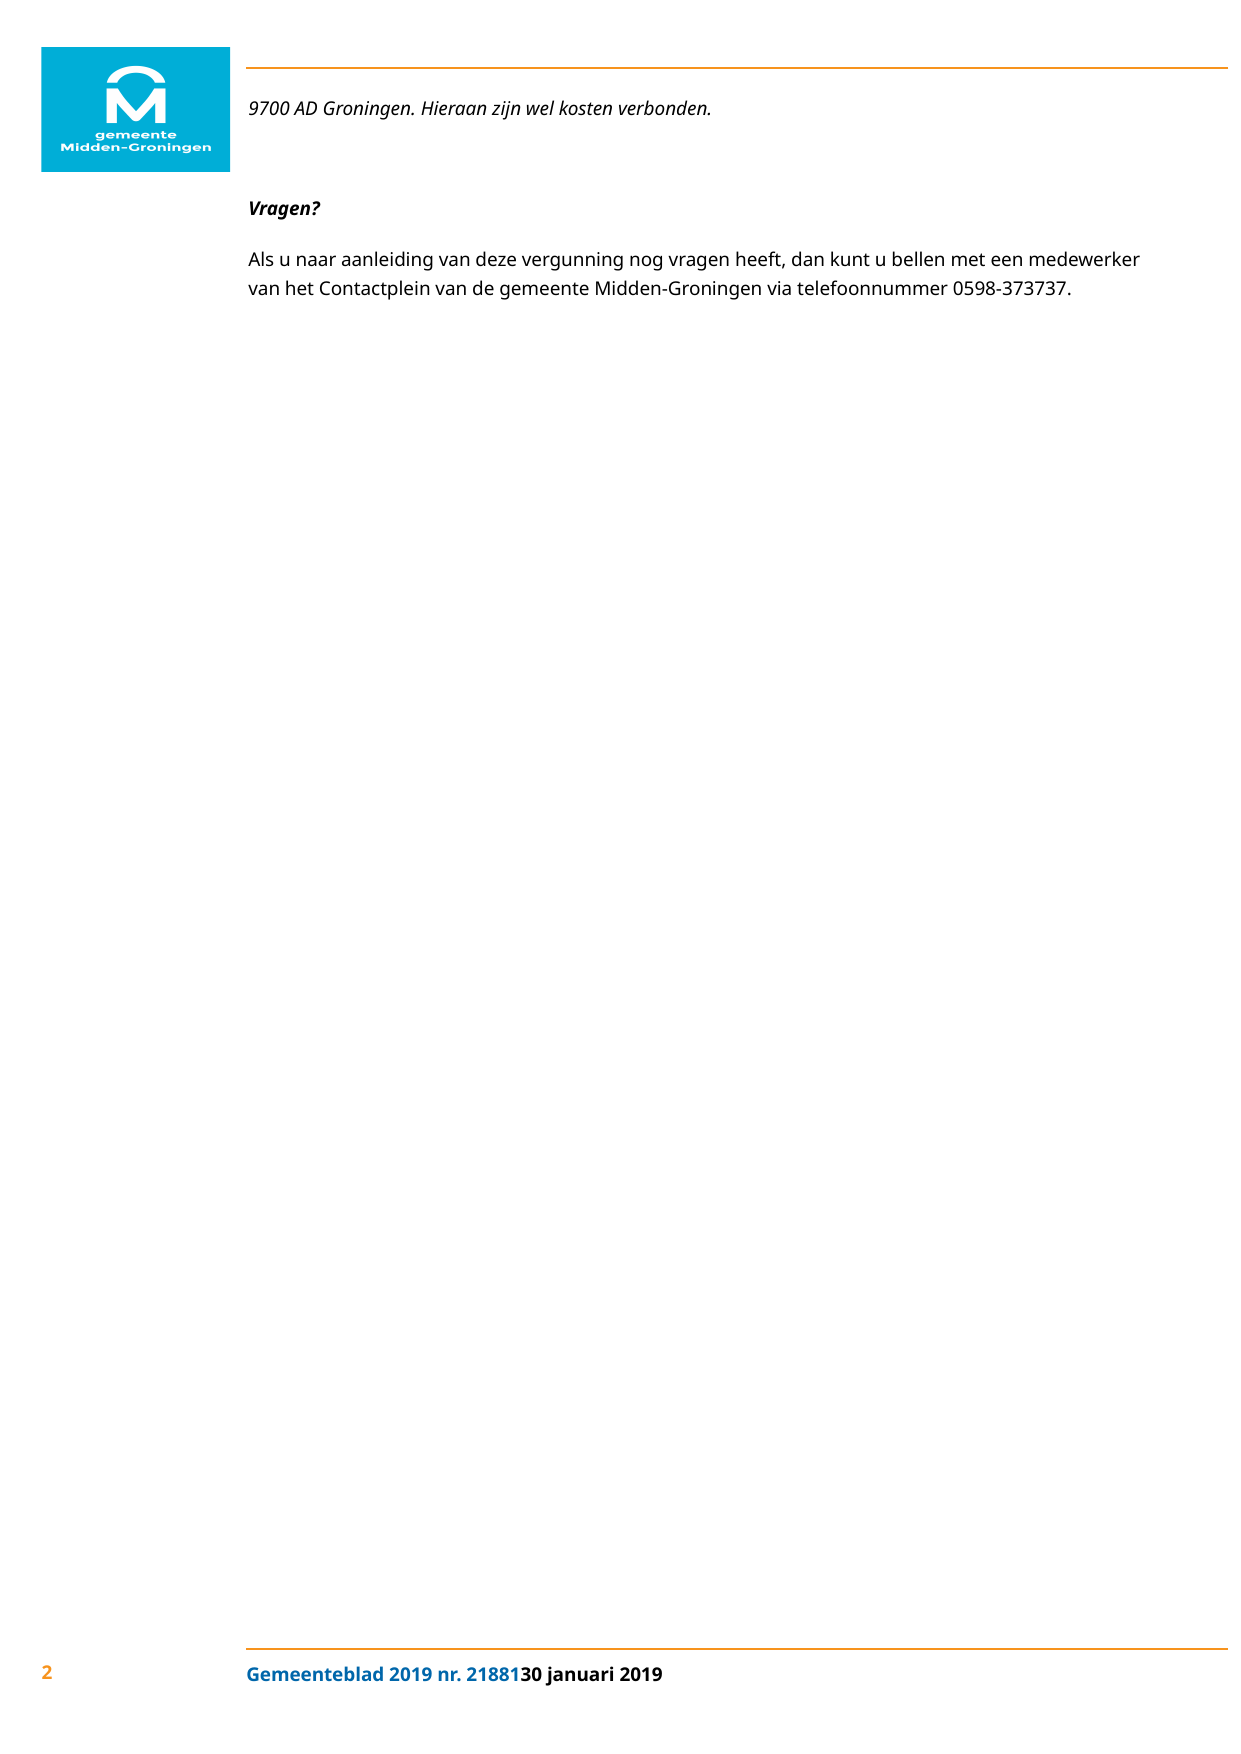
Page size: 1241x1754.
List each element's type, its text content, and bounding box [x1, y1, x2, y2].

picture [184, 146, 190, 153]
text Als u naar aanleiding van deze vergunning nog vragen heeft, dan kunt u bellen met een medewerker van het Contactplein van de gemeente Midden-Groningen via telefoonnummer 0598-373737. [248, 246, 1152, 301]
picture [108, 66, 164, 82]
picture [107, 89, 165, 122]
text Vragen? [248, 196, 1152, 221]
text 9700 AD Groningen. Hieraan zijn wel kosten verbonden. [248, 95, 1152, 121]
